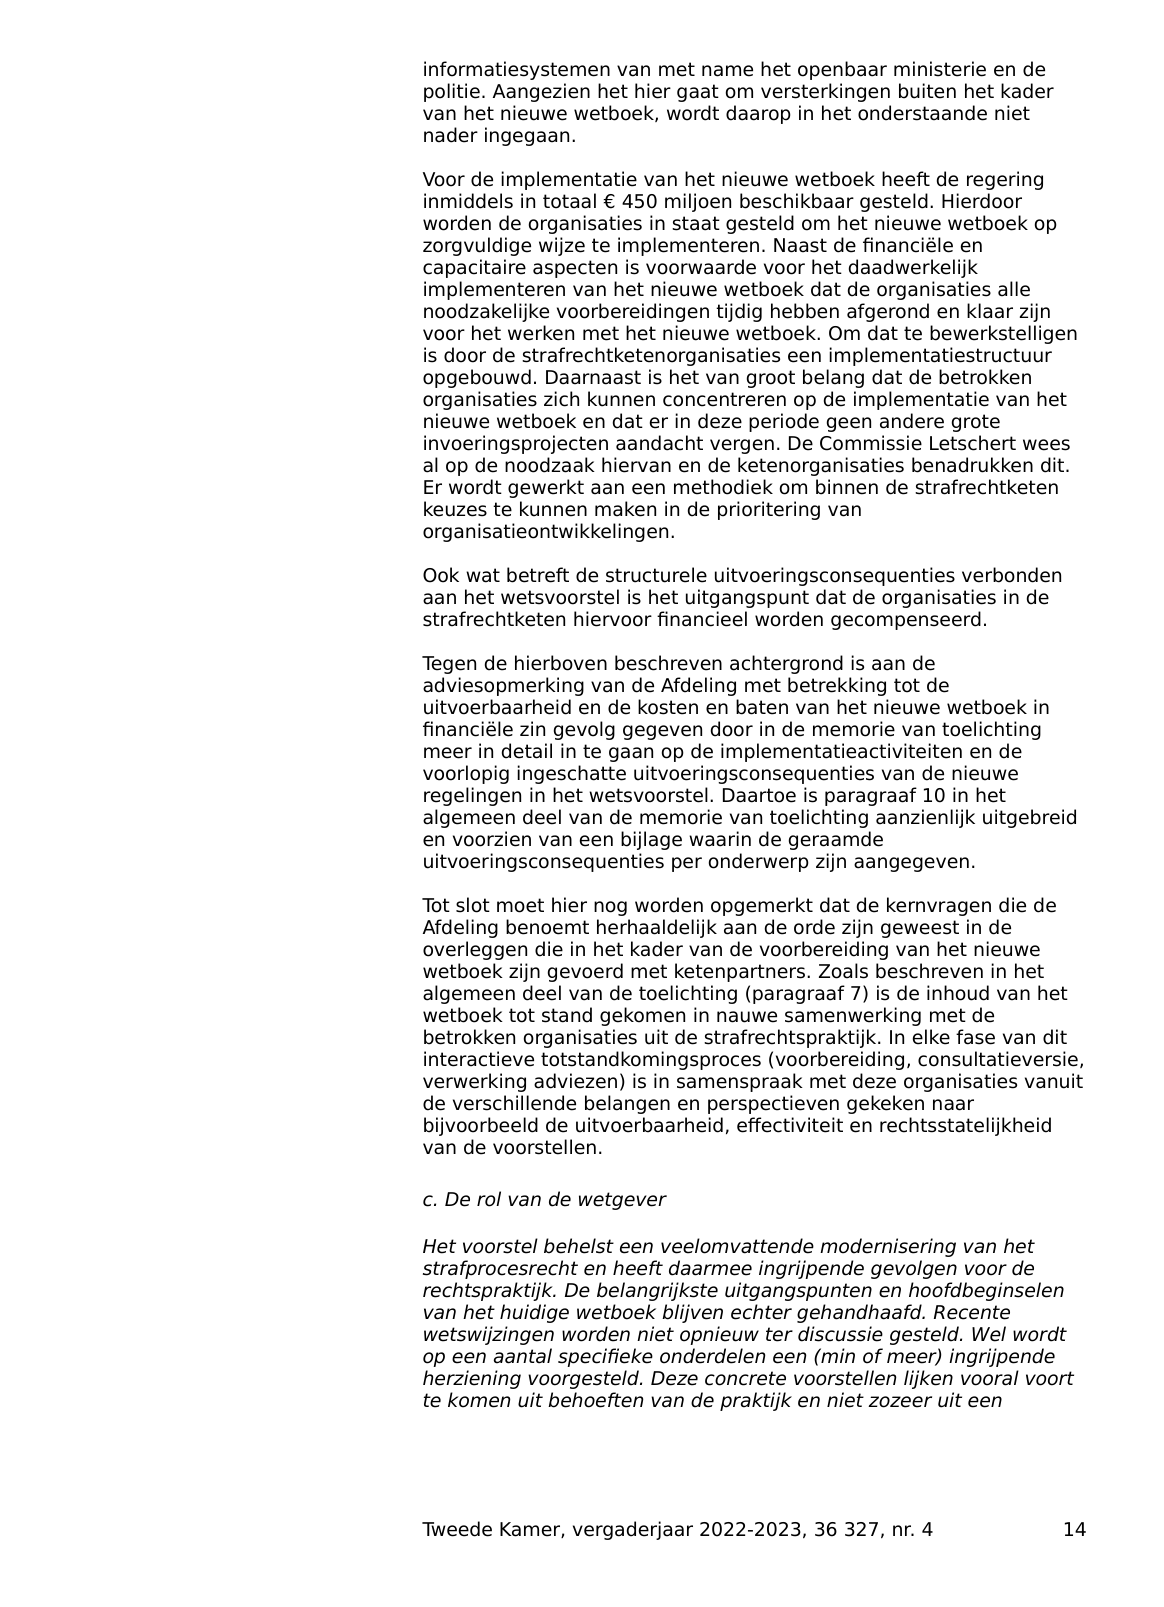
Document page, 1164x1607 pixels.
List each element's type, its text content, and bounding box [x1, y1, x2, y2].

text Tegen de hierboven beschreven achtergrond is aan de adviesopmerking van de Afdeling met betrekking tot de uitvoerbaarheid en de kosten en baten van het nieuwe wetboek in financiële zin gevolg gegeven door in de memorie van toelichting meer in detail in te gaan op de implementatieactiviteiten en de voorlopig ingeschatte uitvoeringsconsequenties van de nieuwe regelingen in het wetsvoorstel. Daartoe is paragraaf 10 in het algemeen deel van de memorie van toelichting aanzienlijk uitgebreid en voorzien van een bijlage waarin de geraamde uitvoeringsconsequenties per onderwerp zijn aangegeven. [422, 653, 1087, 873]
subtitle c. De rol van de wetgever [422, 1189, 1087, 1211]
text informatiesystemen van met name het openbaar ministerie en de politie. Aangezien het hier gaat om versterkingen buiten het kader van het nieuwe wetboek, wordt daarop in het onderstaande niet nader ingegaan. [422, 59, 1087, 147]
text Het voorstel behelst een veelomvattende modernisering van het strafprocesrecht en heeft daarmee ingrijpende gevolgen voor de rechtspraktijk. De belangrijkste uitgangspunten en hoofdbeginselen van het huidige wetboek blijven echter gehandhaafd. Recente wetswijzingen worden niet opnieuw ter discussie gesteld. Wel wordt op een aantal specifieke onderdelen een (min of meer) ingrijpende herziening voorgesteld. Deze concrete voorstellen lijken vooral voort te komen uit behoeften van de praktijk en niet zozeer uit een [422, 1236, 1087, 1412]
text Tot slot moet hier nog worden opgemerkt dat de kernvragen die de Afdeling benoemt herhaaldelijk aan de orde zijn geweest in de overleggen die in het kader van de voorbereiding van het nieuwe wetboek zijn gevoerd met ketenpartners. Zoals beschreven in het algemeen deel van de toelichting (paragraaf 7) is de inhoud van het wetboek tot stand gekomen in nauwe samenwerking met de betrokken organisaties uit de strafrechtspraktijk. In elke fase van dit interactieve totstandkomingsproces (voorbereiding, consultatieversie, verwerking adviezen) is in samenspraak met deze organisaties vanuit de verschillende belangen en perspectieven gekeken naar bijvoorbeeld de uitvoerbaarheid, effectiviteit en rechtsstatelijkheid van de voorstellen. [422, 895, 1087, 1159]
text Ook wat betreft de structurele uitvoeringsconsequenties verbonden aan het wetsvoorstel is het uitgangspunt dat de organisaties in de strafrechtketen hiervoor financieel worden gecompenseerd. [422, 565, 1087, 631]
text Voor de implementatie van het nieuwe wetboek heeft de regering inmiddels in totaal € 450 miljoen beschikbaar gesteld. Hierdoor worden de organisaties in staat gesteld om het nieuwe wetboek op zorgvuldige wijze te implementeren. Naast de financiële en capacitaire aspecten is voorwaarde voor het daadwerkelijk implementeren van het nieuwe wetboek dat de organisaties alle noodzakelijke voorbereidingen tijdig hebben afgerond en klaar zijn voor het werken met het nieuwe wetboek. Om dat te bewerkstelligen is door de strafrechtketenorganisaties een implementatiestructuur opgebouwd. Daarnaast is het van groot belang dat de betrokken organisaties zich kunnen concentreren op de implementatie van het nieuwe wetboek en dat er in deze periode geen andere grote invoeringsprojecten aandacht vergen. De Commissie Letschert wees al op de noodzaak hiervan en de ketenorganisaties benadrukken dit. Er wordt gewerkt aan een methodiek om binnen de strafrechtketen keuzes te kunnen maken in de prioritering van organisatieontwikkelingen. [422, 169, 1087, 543]
